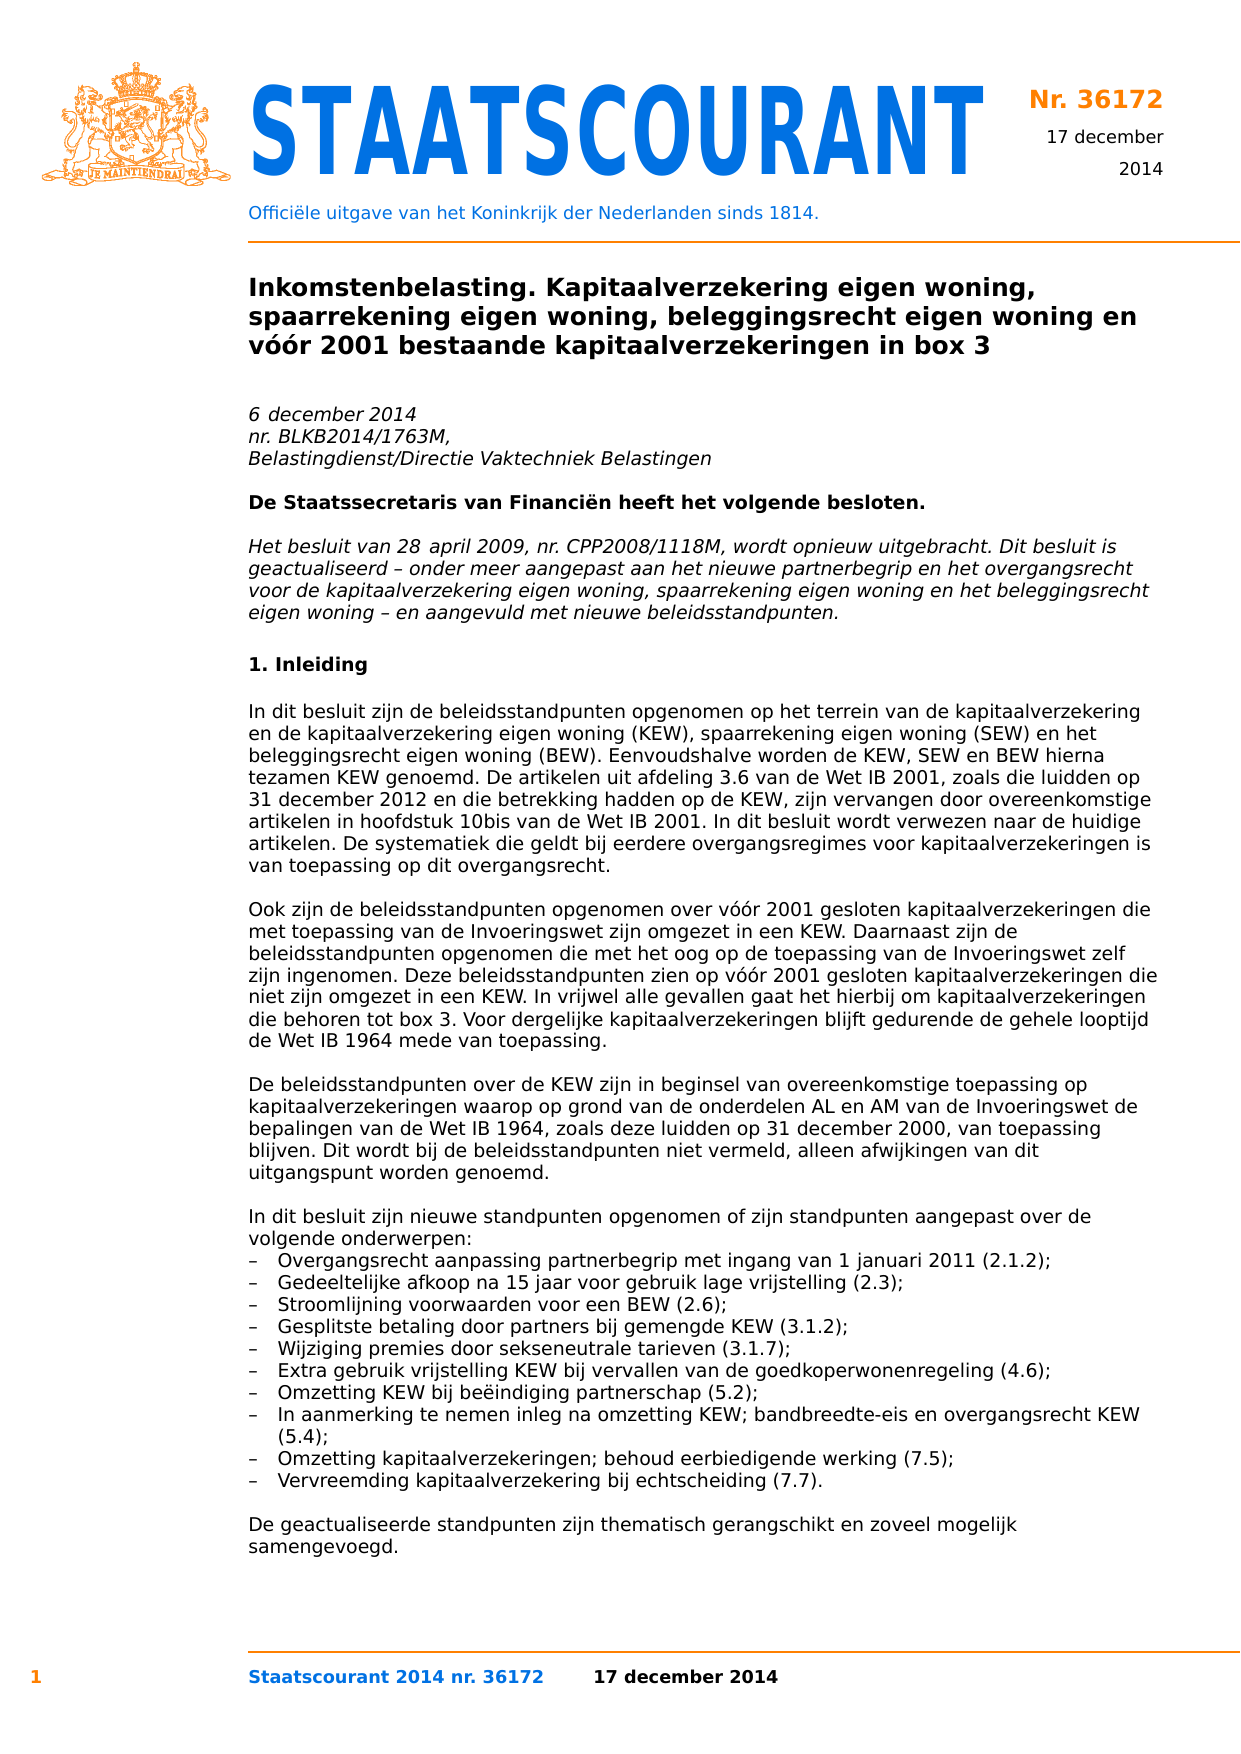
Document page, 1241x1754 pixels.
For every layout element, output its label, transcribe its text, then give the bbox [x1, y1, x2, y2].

text – Gesplitste betaling door partners bij gemengde KEW (3.1.2); [248, 1316, 1163, 1338]
text – Omzetting kapitaalverzekeringen; behoud eerbiedigende werking (7.5); [248, 1448, 1163, 1470]
text De geactualiseerde standpunten zijn thematisch gerangschikt en zoveel mogelijk samengevoegd. [248, 1514, 1163, 1558]
table_cell Officiële uitgave van het Koninkrijk der Nederlanden sinds 1814. [248, 203, 1240, 241]
table_header STAATSCOURANT [248, 62, 998, 203]
picture [41, 62, 231, 186]
text – In aanmerking te nemen inleg na omzetting KEW; bandbreedte-eis en overgangsrecht KEW (5.4); [248, 1404, 1163, 1448]
text – Overgangsrecht aanpassing partnerbegrip met ingang van 1 januari 2011 (2.1.2); [248, 1250, 1163, 1272]
text De Staatssecretaris van Financiën heeft het volgende besloten. [248, 492, 1163, 514]
text – Gedeeltelijke afkoop na 15 jaar voor gebruik lage vrijstelling (2.3); [248, 1272, 1163, 1294]
text – Omzetting KEW bij beëindiging partnerschap (5.2); [248, 1382, 1163, 1404]
text nr. BLKB2014/1763M, [248, 426, 1163, 448]
text Het besluit van 28 april 2009, nr. CPP2008/1118M, wordt opnieuw uitgebracht. Dit besluit is geactualiseerd – onder meer aangepast aan het nieuwe partnerbegrip en het overgangsrecht voor de kapitaalverzekering eigen woning, spaarrekening eigen woning en het beleggingsrecht eigen woning – en aangevuld met nieuwe beleidsstandpunten. [248, 536, 1163, 624]
text In dit besluit zijn de beleidsstandpunten opgenomen op het terrein van de kapitaalverzekering en de kapitaalverzekering eigen woning (KEW), spaarrekening eigen woning (SEW) en het beleggingsrecht eigen woning (BEW). Eenvoudshalve worden de KEW, SEW en BEW hierna tezamen KEW genoemd. De artikelen uit afdeling 3.6 van de Wet IB 2001, zoals die luidden op 31 december 2012 en die betrekking hadden op de KEW, zijn vervangen door overeenkomstige artikelen in hoofdstuk 10bis van de Wet IB 2001. In dit besluit wordt verwezen naar de huidige artikelen. De systematiek die geldt bij eerdere overgangsregimes voor kapitaalverzekeringen is van toepassing op dit overgangsrecht. [248, 701, 1163, 877]
table_header Nr. 36172 [998, 62, 1240, 121]
table_cell 2014 [998, 153, 1240, 203]
subtitle 1. Inleiding [248, 654, 1163, 676]
subtitle Inkomstenbelasting. Kapitaalverzekering eigen woning, spaarrekening eigen woning, beleggingsrecht eigen woning en vóór 2001 bestaande kapitaalverzekeringen in box 3 [248, 273, 1163, 361]
table_cell 17 december [998, 121, 1240, 153]
text Ook zijn de beleidsstandpunten opgenomen over vóór 2001 gesloten kapitaalverzekeringen die met toepassing van de Invoeringswet zijn omgezet in een KEW. Daarnaast zijn de beleidsstandpunten opgenomen die met het oog op de toepassing van de Invoeringswet zelf zijn ingenomen. Deze beleidsstandpunten zien op vóór 2001 gesloten kapitaalverzekeringen die niet zijn omgezet in een KEW. In vrijwel alle gevallen gaat het hierbij om kapitaalverzekeringen die behoren tot box 3. Voor dergelijke kapitaalverzekeringen blijft gedurende de gehele looptijd de Wet IB 1964 mede van toepassing. [248, 898, 1163, 1052]
text De beleidsstandpunten over de KEW zijn in beginsel van overeenkomstige toepassing op kapitaalverzekeringen waarop op grond van de onderdelen AL en AM van de Invoeringswet de bepalingen van de Wet IB 1964, zoals deze luidden op 31 december 2000, van toepassing blijven. Dit wordt bij de beleidsstandpunten niet vermeld, alleen afwijkingen van dit uitgangspunt worden genoemd. [248, 1074, 1163, 1184]
text – Wijziging premies door sekseneutrale tarieven (3.1.7); [248, 1338, 1163, 1360]
text 6 december 2014 [248, 404, 1163, 426]
text – Extra gebruik vrijstelling KEW bij vervallen van de goedkoperwonenregeling (4.6); [248, 1360, 1163, 1382]
text – Vervreemding kapitaalverzekering bij echtscheiding (7.7). [248, 1470, 1163, 1492]
table_header [25, 62, 248, 241]
text Belastingdienst/Directie Vaktechniek Belastingen [248, 448, 1163, 470]
text In dit besluit zijn nieuwe standpunten opgenomen of zijn standpunten aangepast over de volgende onderwerpen: [248, 1206, 1163, 1250]
text – Stroomlijning voorwaarden voor een BEW (2.6); [248, 1294, 1163, 1316]
